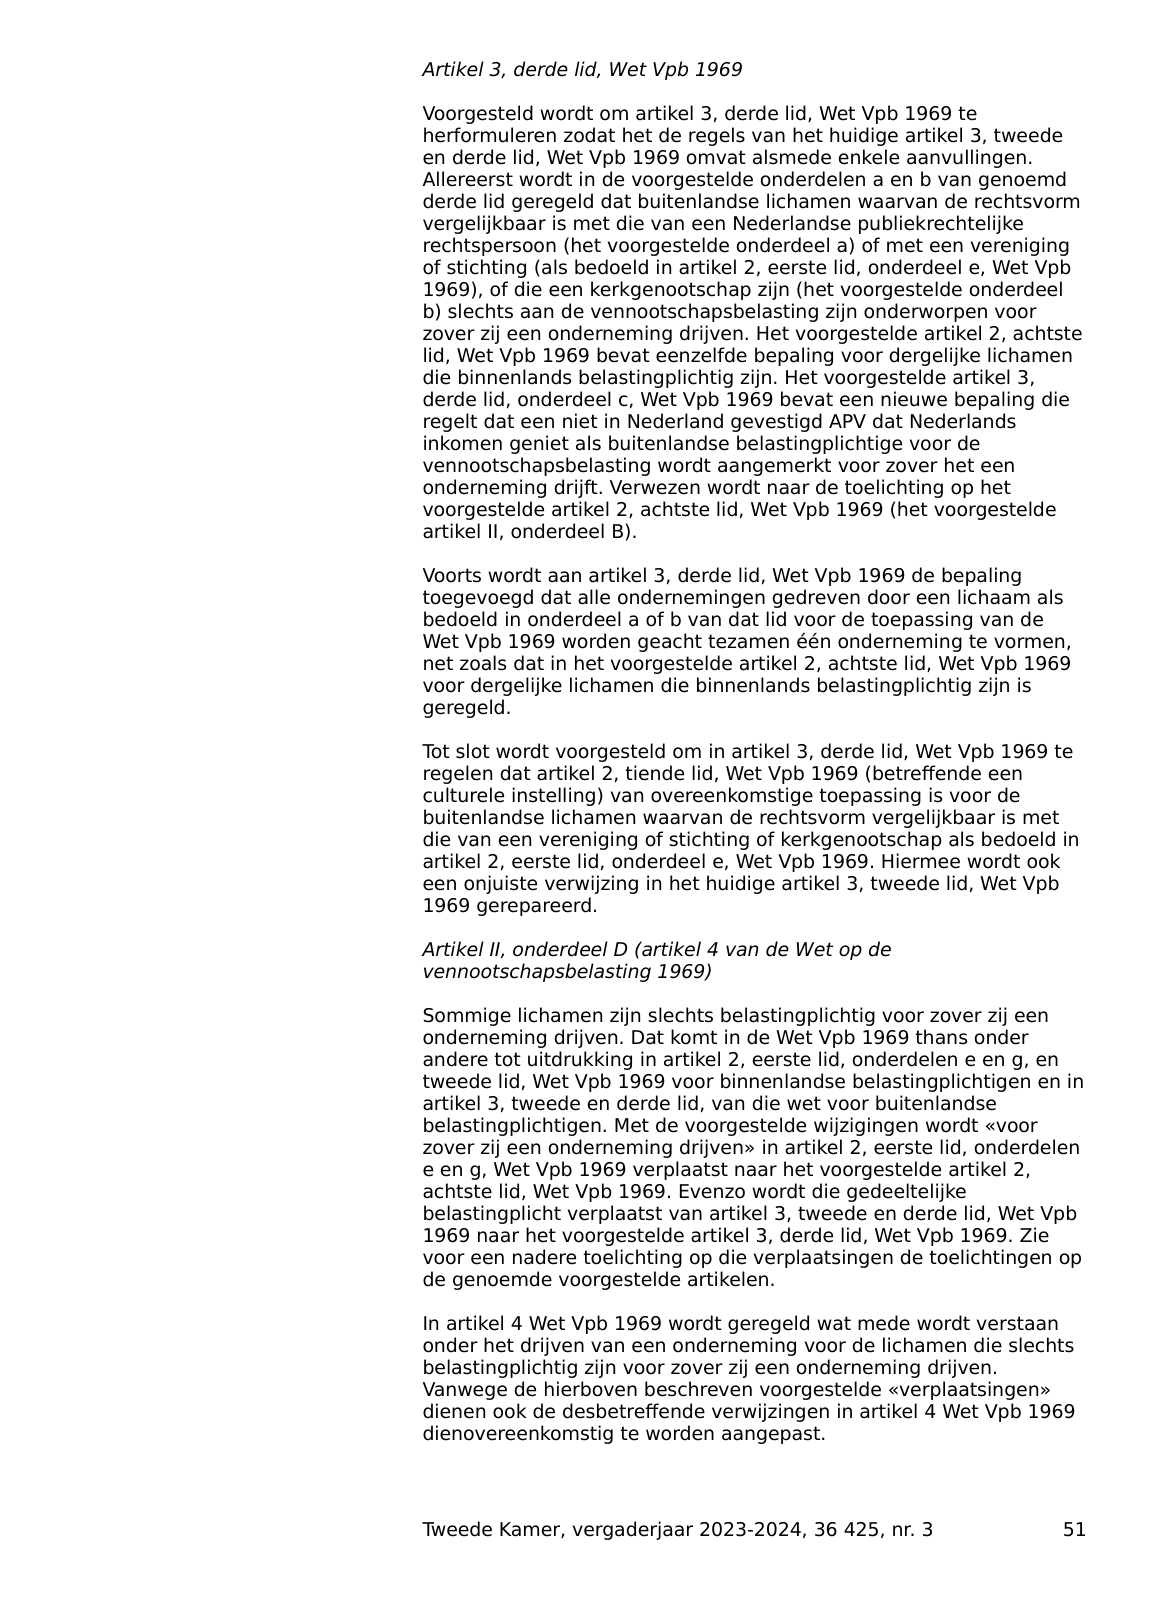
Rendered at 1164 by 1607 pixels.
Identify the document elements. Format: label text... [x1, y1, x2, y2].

text In artikel 4 Wet Vpb 1969 wordt geregeld wat mede wordt verstaan onder het drijven van een onderneming voor de lichamen die slechts belastingplichtig zijn voor zover zij een onderneming drijven. Vanwege de hierboven beschreven voorgestelde «verplaatsingen» dienen ook de desbetreffende verwijzingen in artikel 4 Wet Vpb 1969 dienovereenkomstig te worden aangepast. [422, 1313, 1087, 1445]
text Tot slot wordt voorgesteld om in artikel 3, derde lid, Wet Vpb 1969 te regelen dat artikel 2, tiende lid, Wet Vpb 1969 (betreffende een culturele instelling) van overeenkomstige toepassing is voor de buitenlandse lichamen waarvan de rechtsvorm vergelijkbaar is met die van een vereniging of stichting of kerkgenootschap als bedoeld in artikel 2, eerste lid, onderdeel e, Wet Vpb 1969. Hiermee wordt ook een onjuiste verwijzing in het huidige artikel 3, tweede lid, Wet Vpb 1969 gerepareerd. [422, 741, 1087, 917]
subtitle Artikel 3, derde lid, Wet Vpb 1969 [422, 59, 1087, 81]
text Voorgesteld wordt om artikel 3, derde lid, Wet Vpb 1969 te herformuleren zodat het de regels van het huidige artikel 3, tweede en derde lid, Wet Vpb 1969 omvat alsmede enkele aanvullingen. Allereerst wordt in de voorgestelde onderdelen a en b van genoemd derde lid geregeld dat buitenlandse lichamen waarvan de rechtsvorm vergelijkbaar is met die van een Nederlandse publiekrechtelijke rechtspersoon (het voorgestelde onderdeel a) of met een vereniging of stichting (als bedoeld in artikel 2, eerste lid, onderdeel e, Wet Vpb 1969), of die een kerkgenootschap zijn (het voorgestelde onderdeel b) slechts aan de vennootschapsbelasting zijn onderworpen voor zover zij een onderneming drijven. Het voorgestelde artikel 2, achtste lid, Wet Vpb 1969 bevat eenzelfde bepaling voor dergelijke lichamen die binnenlands belastingplichtig zijn. Het voorgestelde artikel 3, derde lid, onderdeel c, Wet Vpb 1969 bevat een nieuwe bepaling die regelt dat een niet in Nederland gevestigd APV dat Nederlands inkomen geniet als buitenlandse belastingplichtige voor de vennootschapsbelasting wordt aangemerkt voor zover het een onderneming drijft. Verwezen wordt naar de toelichting op het voorgestelde artikel 2, achtste lid, Wet Vpb 1969 (het voorgestelde artikel II, onderdeel B). [422, 103, 1087, 543]
text Sommige lichamen zijn slechts belastingplichtig voor zover zij een onderneming drijven. Dat komt in de Wet Vpb 1969 thans onder andere tot uitdrukking in artikel 2, eerste lid, onderdelen e en g, en tweede lid, Wet Vpb 1969 voor binnenlandse belastingplichtigen en in artikel 3, tweede en derde lid, van die wet voor buitenlandse belastingplichtigen. Met de voorgestelde wijzigingen wordt «voor zover zij een onderneming drijven» in artikel 2, eerste lid, onderdelen e en g, Wet Vpb 1969 verplaatst naar het voorgestelde artikel 2, achtste lid, Wet Vpb 1969. Evenzo wordt die gedeeltelijke belastingplicht verplaatst van artikel 3, tweede en derde lid, Wet Vpb 1969 naar het voorgestelde artikel 3, derde lid, Wet Vpb 1969. Zie voor een nadere toelichting op die verplaatsingen de toelichtingen op de genoemde voorgestelde artikelen. [422, 1005, 1087, 1291]
subtitle Artikel II, onderdeel D (artikel 4 van de Wet op de vennootschapsbelasting 1969) [422, 939, 1087, 983]
text Voorts wordt aan artikel 3, derde lid, Wet Vpb 1969 de bepaling toegevoegd dat alle ondernemingen gedreven door een lichaam als bedoeld in onderdeel a of b van dat lid voor de toepassing van de Wet Vpb 1969 worden geacht tezamen één onderneming te vormen, net zoals dat in het voorgestelde artikel 2, achtste lid, Wet Vpb 1969 voor dergelijke lichamen die binnenlands belastingplichtig zijn is geregeld. [422, 565, 1087, 719]
